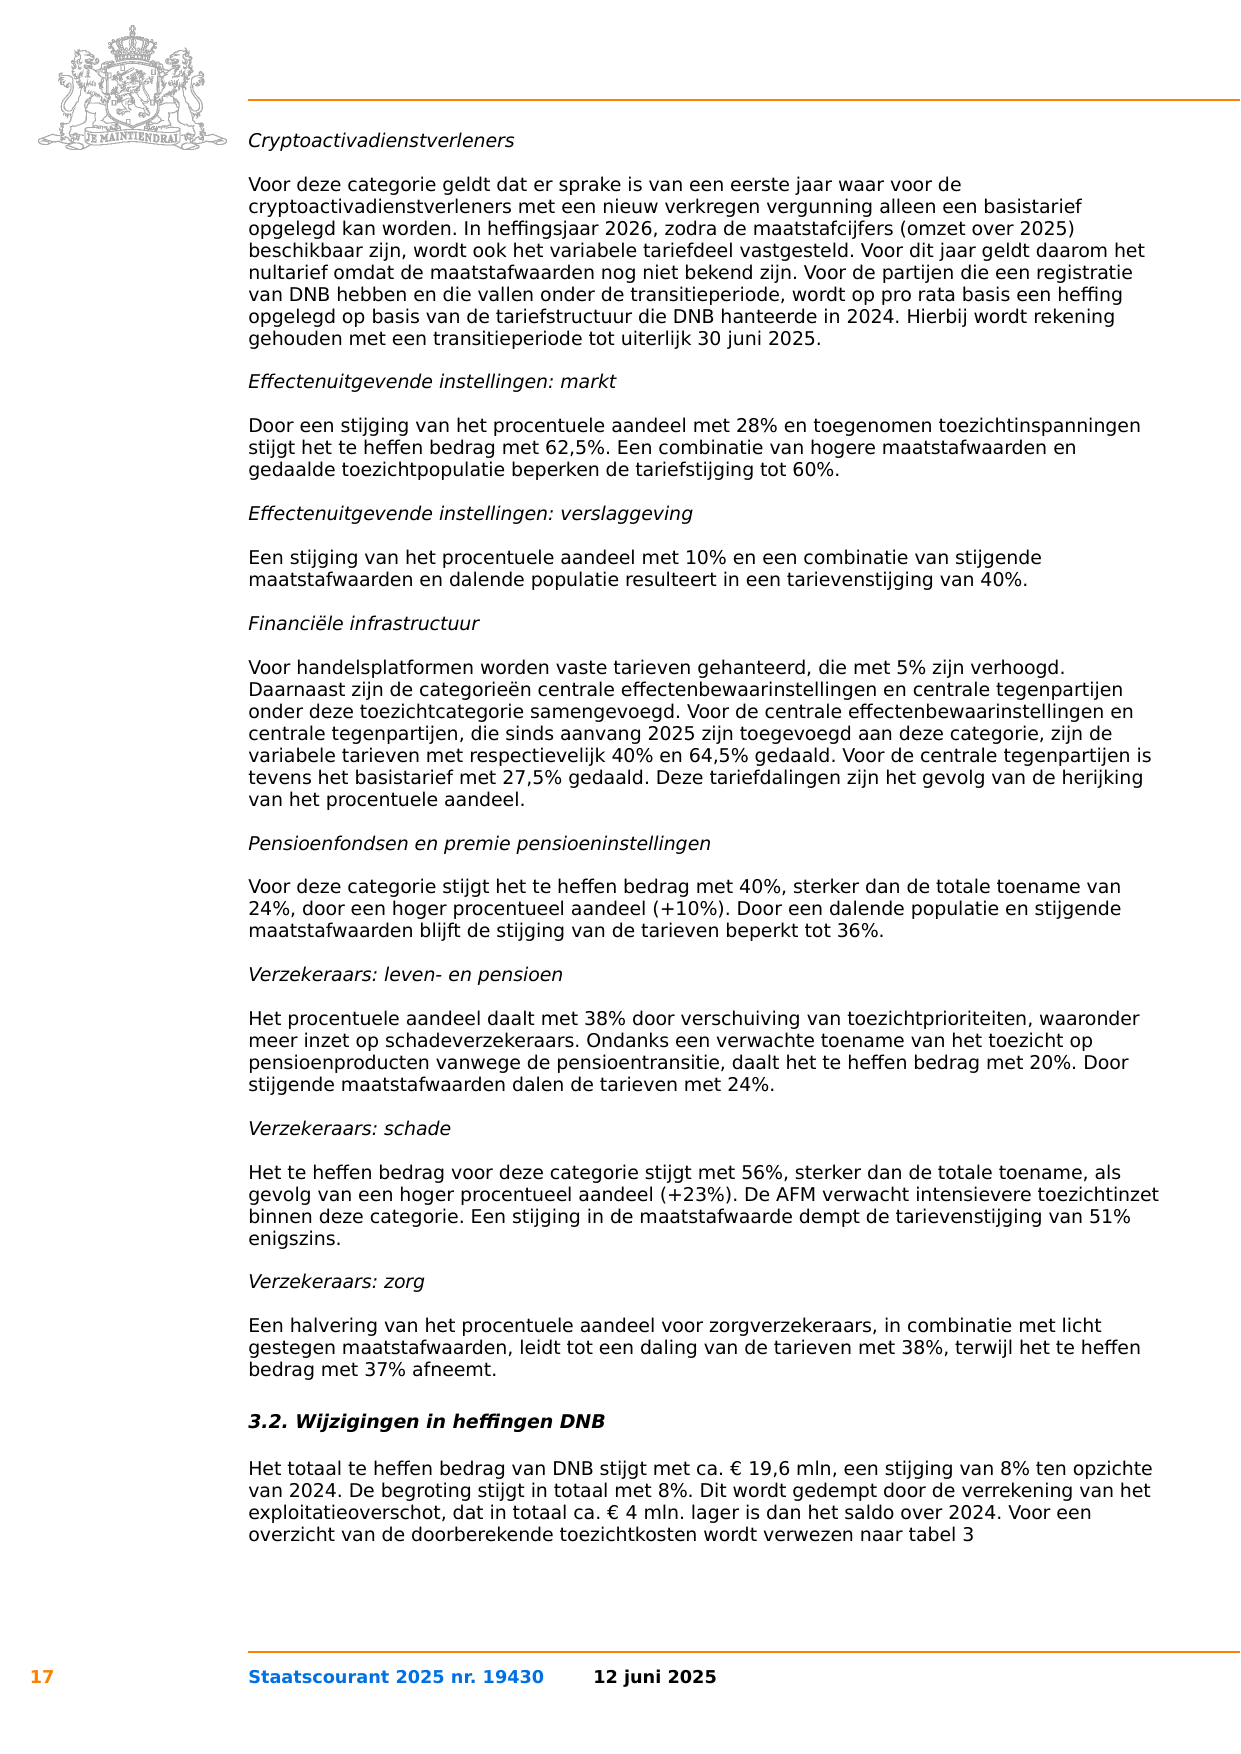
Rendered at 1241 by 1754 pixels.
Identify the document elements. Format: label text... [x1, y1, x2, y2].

text Voor deze categorie geldt dat er sprake is van een eerste jaar waar voor de cryptoactivadienstverleners met een nieuw verkregen vergunning alleen een basistarief opgelegd kan worden. In heffingsjaar 2026, zodra de maatstafcijfers (omzet over 2025) beschikbaar zijn, wordt ook het variabele tariefdeel vastgesteld. Voor dit jaar geldt daarom het nultarief omdat de maatstafwaarden nog niet bekend zijn. Voor de partijen die een registratie van DNB hebben en die vallen onder de transitieperiode, wordt op pro rata basis een heffing opgelegd op basis van de tariefstructuur die DNB hanteerde in 2024. Hierbij wordt rekening gehouden met een transitieperiode tot uiterlijk 30 juni 2025. [248, 174, 1163, 349]
text Het te heffen bedrag voor deze categorie stijgt met 56%, sterker dan de totale toename, als gevolg van een hoger procentueel aandeel (+23%). De AFM verwacht intensievere toezichtinzet binnen deze categorie. Een stijging in de maatstafwaarde dempt de tarievenstijging van 51% enigszins. [248, 1162, 1163, 1249]
text Door een stijging van het procentuele aandeel met 28% en toegenomen toezichtinspanningen stijgt het te heffen bedrag met 62,5%. Een combinatie van hogere maatstafwaarden en gedaalde toezichtpopulatie beperken de tariefstijging tot 60%. [248, 415, 1163, 481]
text Voor handelsplatformen worden vaste tarieven gehanteerd, die met 5% zijn verhoogd. Daarnaast zijn de categorieën centrale effectenbewaarinstellingen en centrale tegenpartijen onder deze toezichtcategorie samengevoegd. Voor de centrale effectenbewaarinstellingen en centrale tegenpartijen, die sinds aanvang 2025 zijn toegevoegd aan deze categorie, zijn de variabele tarieven met respectievelijk 40% en 64,5% gedaald. Voor de centrale tegenpartijen is tevens het basistarief met 27,5% gedaald. Deze tariefdalingen zijn het gevolg van de herijking van het procentuele aandeel. [248, 657, 1163, 811]
subtitle Verzekeraars: zorg [248, 1271, 1163, 1293]
text Het totaal te heffen bedrag van DNB stijgt met ca. € 19,6 mln, een stijging van 8% ten opzichte van 2024. De begroting stijgt in totaal met 8%. Dit wordt gedempt door de verrekening van het exploitatieoverschot, dat in totaal ca. € 4 mln. lager is dan het saldo over 2024. Voor een overzicht van de doorberekende toezichtkosten wordt verwezen naar tabel 3 [248, 1458, 1163, 1546]
text Een stijging van het procentuele aandeel met 10% en een combinatie van stijgende maatstafwaarden en dalende populatie resulteert in een tarievenstijging van 40%. [248, 547, 1163, 591]
subtitle Verzekeraars: schade [248, 1118, 1163, 1140]
picture [38, 25, 227, 150]
subtitle Effectenuitgevende instellingen: verslaggeving [248, 503, 1163, 525]
subtitle Cryptoactivadienstverleners [248, 130, 1163, 152]
text Een halvering van het procentuele aandeel voor zorgverzekeraars, in combinatie met licht gestegen maatstafwaarden, leidt tot een daling van de tarieven met 38%, terwijl het te heffen bedrag met 37% afneemt. [248, 1315, 1163, 1381]
subtitle Financiële infrastructuur [248, 613, 1163, 635]
text Het procentuele aandeel daalt met 38% door verschuiving van toezichtprioriteiten, waaronder meer inzet op schadeverzekeraars. Ondanks een verwachte toename van het toezicht op pensioenproducten vanwege de pensioentransitie, daalt het te heffen bedrag met 20%. Door stijgende maatstafwaarden dalen de tarieven met 24%. [248, 1008, 1163, 1096]
subtitle Effectenuitgevende instellingen: markt [248, 371, 1163, 393]
subtitle Pensioenfondsen en premie pensioeninstellingen [248, 832, 1163, 854]
text Voor deze categorie stijgt het te heffen bedrag met 40%, sterker dan de totale toename van 24%, door een hoger procentueel aandeel (+10%). Door een dalende populatie en stijgende maatstafwaarden blijft de stijging van de tarieven beperkt tot 36%. [248, 876, 1163, 942]
subtitle 3.2. Wijzigingen in heffingen DNB [248, 1411, 1163, 1433]
subtitle Verzekeraars: leven- en pensioen [248, 964, 1163, 986]
